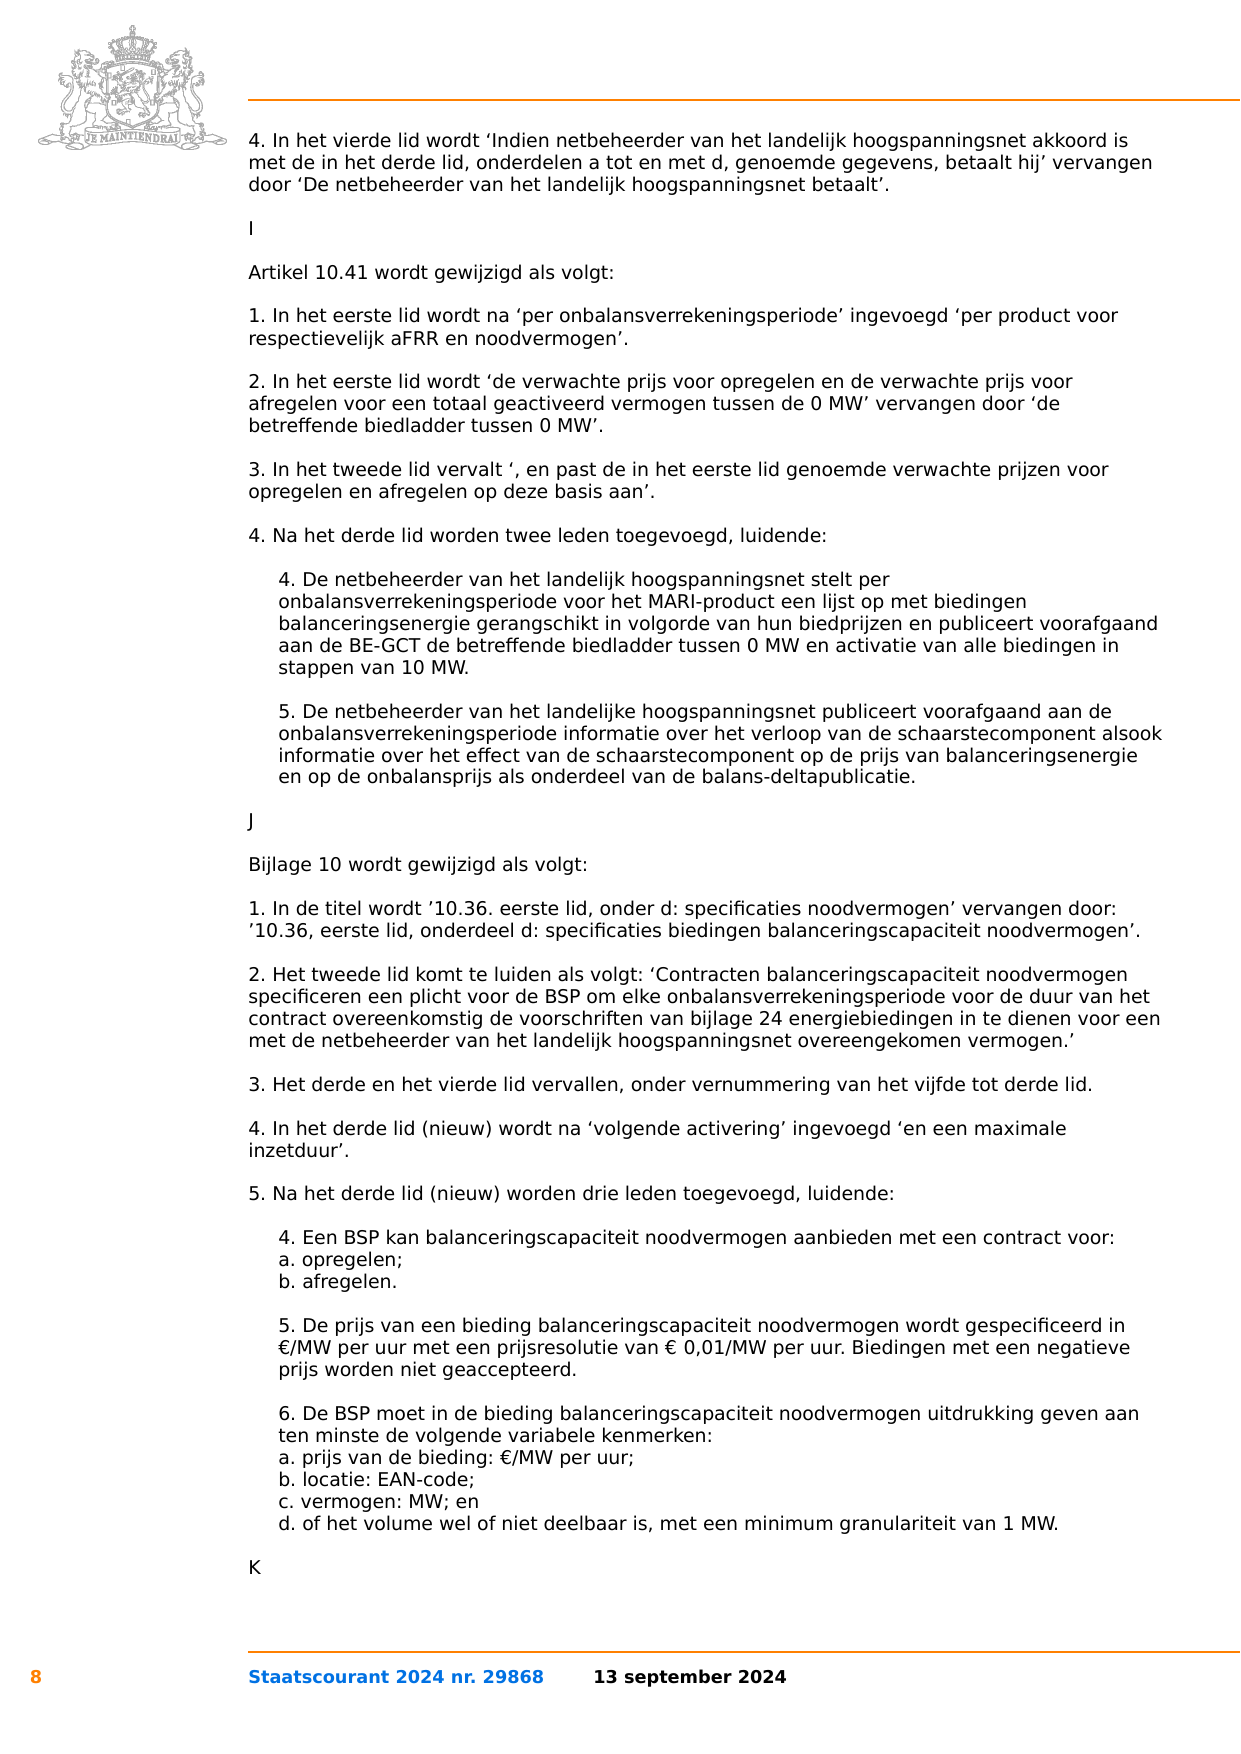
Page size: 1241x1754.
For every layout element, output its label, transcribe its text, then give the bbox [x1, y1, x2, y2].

text I [248, 218, 1163, 240]
text 3. Het derde en het vierde lid vervallen, onder vernummering van het vijfde tot derde lid. [248, 1074, 1163, 1096]
text a. prijs van de bieding: €/MW per uur; [278, 1447, 1163, 1469]
text 1. In de titel wordt ’10.36. eerste lid, onder d: specificaties noodvermogen’ vervangen door: ’10.36, eerste lid, onderdeel d: specificaties biedingen balanceringscapaciteit noodvermogen’. [248, 898, 1163, 942]
text Artikel 10.41 wordt gewijzigd als volgt: [248, 262, 1163, 283]
text 5. De netbeheerder van het landelijke hoogspanningsnet publiceert voorafgaand aan de onbalansverrekeningsperiode informatie over het verloop van de schaarstecomponent alsook informatie over het effect van de schaarstecomponent op de prijs van balanceringsenergie en op de onbalansprijs als onderdeel van de balans-deltapublicatie. [278, 701, 1163, 788]
text 4. De netbeheerder van het landelijk hoogspanningsnet stelt per onbalansverrekeningsperiode voor het MARI-product een lijst op met biedingen balanceringsenergie gerangschikt in volgorde van hun biedprijzen en publiceert voorafgaand aan de BE-GCT de betreffende biedladder tussen 0 MW en activatie van alle biedingen in stappen van 10 MW. [278, 569, 1163, 679]
text 4. In het vierde lid wordt ‘Indien netbeheerder van het landelijk hoogspanningsnet akkoord is met de in het derde lid, onderdelen a tot en met d, genoemde gegevens, betaalt hij’ vervangen door ‘De netbeheerder van het landelijk hoogspanningsnet betaalt’. [248, 130, 1163, 196]
text K [248, 1557, 1163, 1578]
text c. vermogen: MW; en [278, 1491, 1163, 1513]
text 3. In het tweede lid vervalt ‘, en past de in het eerste lid genoemde verwachte prijzen voor opregelen en afregelen op deze basis aan’. [248, 459, 1163, 503]
text 2. In het eerste lid wordt ‘de verwachte prijs voor opregelen en de verwachte prijs voor afregelen voor een totaal geactiveerd vermogen tussen de 0 MW’ vervangen door ‘de betreffende biedladder tussen 0 MW’. [248, 371, 1163, 437]
text 4. In het derde lid (nieuw) wordt na ‘volgende activering’ ingevoegd ‘en een maximale inzetduur’. [248, 1117, 1163, 1161]
text J [248, 810, 1163, 832]
text Bijlage 10 wordt gewijzigd als volgt: [248, 854, 1163, 876]
text 4. Na het derde lid worden twee leden toegevoegd, luidende: [248, 525, 1163, 547]
text 2. Het tweede lid komt te luiden als volgt: ‘Contracten balanceringscapaciteit noodvermogen specificeren een plicht voor de BSP om elke onbalansverrekeningsperiode voor de duur van het contract overeenkomstig de voorschriften van bijlage 24 energiebiedingen in te dienen voor een met de netbeheerder van het landelijk hoogspanningsnet overeengekomen vermogen.’ [248, 964, 1163, 1052]
text a. opregelen; [278, 1249, 1163, 1271]
text d. of het volume wel of niet deelbaar is, met een minimum granulariteit van 1 MW. [278, 1513, 1163, 1535]
picture [38, 25, 227, 150]
text 5. Na het derde lid (nieuw) worden drie leden toegevoegd, luidende: [248, 1183, 1163, 1205]
text b. afregelen. [278, 1271, 1163, 1293]
text 6. De BSP moet in de bieding balanceringscapaciteit noodvermogen uitdrukking geven aan ten minste de volgende variabele kenmerken: [278, 1403, 1163, 1447]
text b. locatie: EAN-code; [278, 1469, 1163, 1491]
text 1. In het eerste lid wordt na ‘per onbalansverrekeningsperiode’ ingevoegd ‘per product voor respectievelijk aFRR en noodvermogen’. [248, 305, 1163, 349]
text 4. Een BSP kan balanceringscapaciteit noodvermogen aanbieden met een contract voor: [278, 1227, 1163, 1249]
text 5. De prijs van een bieding balanceringscapaciteit noodvermogen wordt gespecificeerd in €/MW per uur met een prijsresolutie van € 0,01/MW per uur. Biedingen met een negatieve prijs worden niet geaccepteerd. [278, 1315, 1163, 1381]
